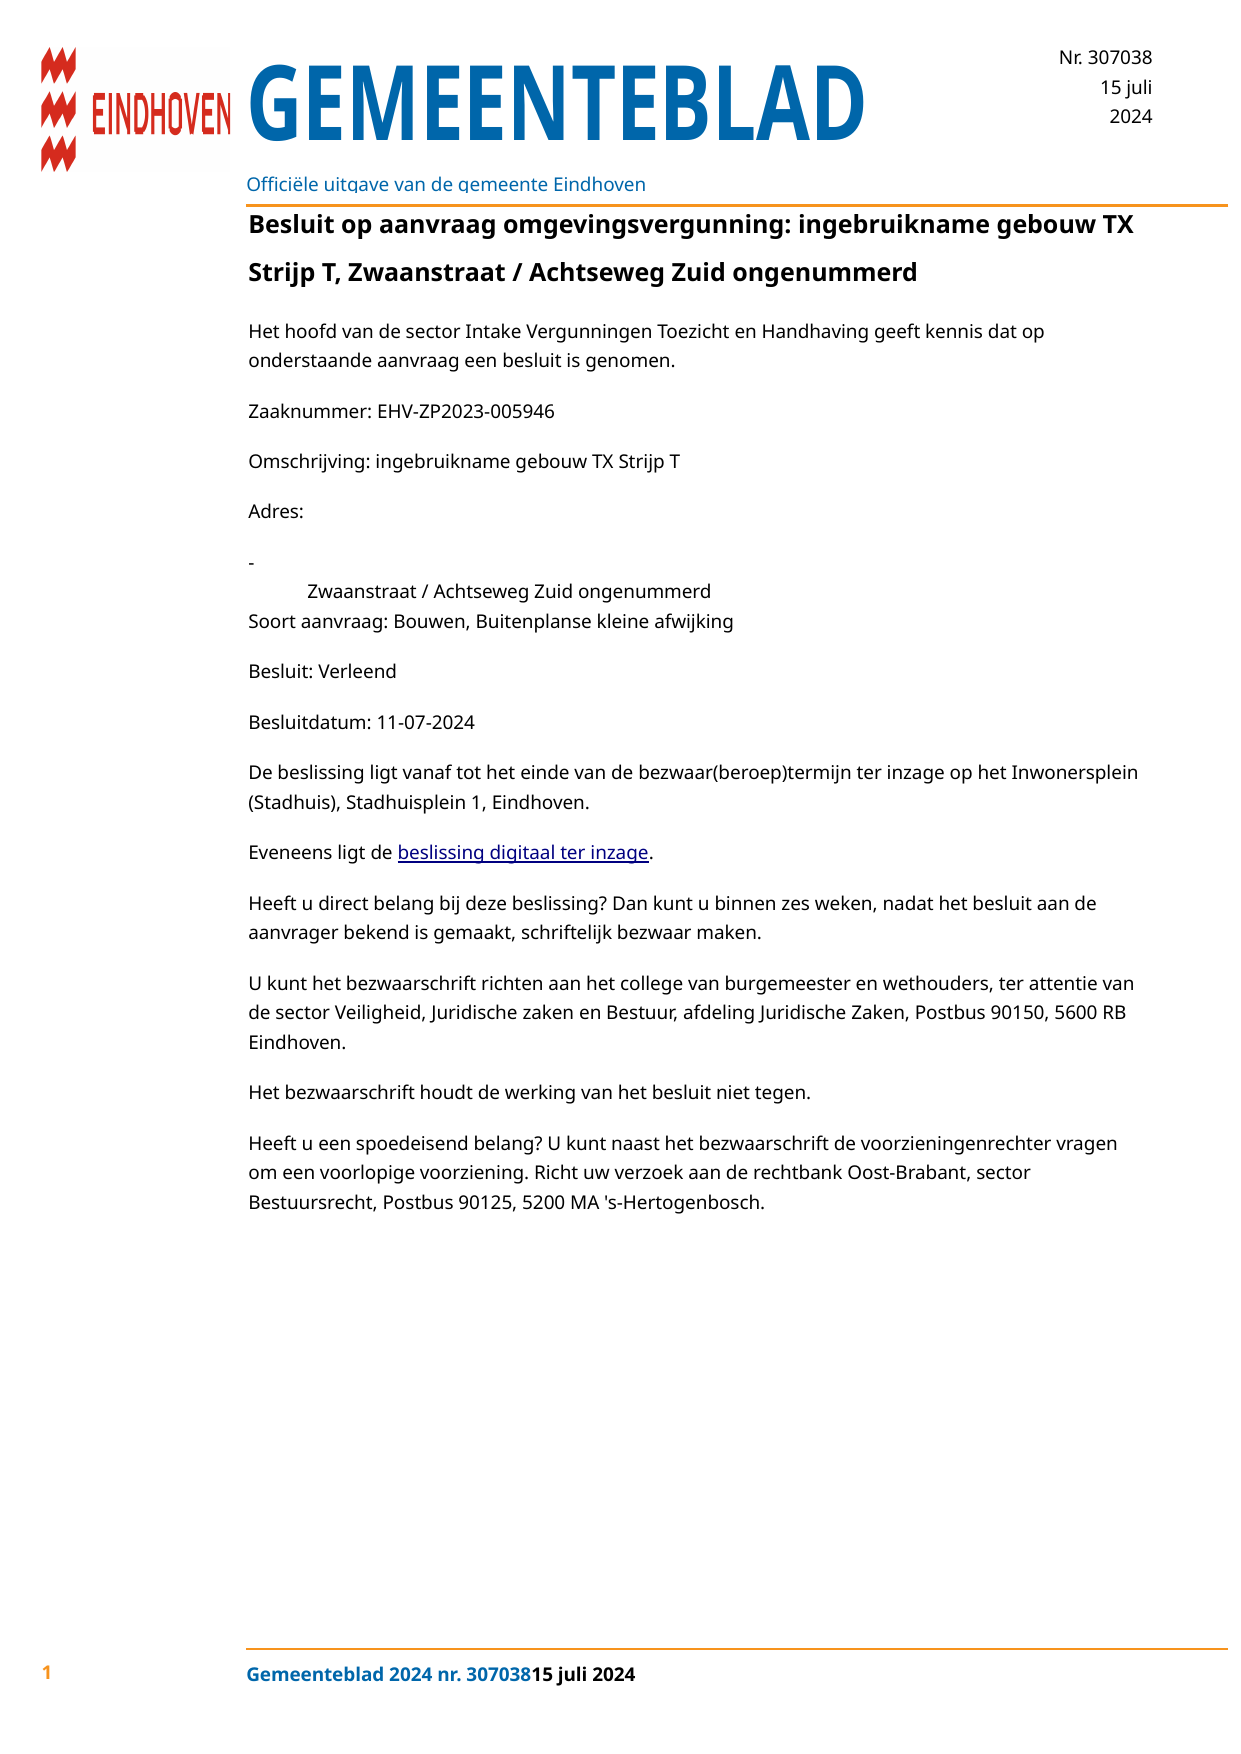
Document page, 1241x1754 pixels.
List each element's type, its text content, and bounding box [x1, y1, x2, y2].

text Besluit: Verleend [248, 659, 1152, 684]
text Heeft u een spoedeisend belang? U kunt naast het bezwaarschrift de voorzieningenrechter vragen om een voorlopige voorziening. Richt uw verzoek aan de rechtbank Oost-Brabant, sector Bestuursrecht, Postbus 90125, 5200 MA 's-Hertogenbosch. [248, 1130, 1152, 1215]
text U kunt het bezwaarschrift richten aan het college van burgemeester en wethouders, ter attentie van de sector Veiligheid, Juridische zaken en Bestuur, afdeling Juridische Zaken, Postbus 90150, 5600 RB Eindhoven. [248, 970, 1152, 1055]
text Heeft u direct belang bij deze beslissing? Dan kunt u binnen zes weken, nadat het besluit aan de aanvrager bekend is gemaakt, schriftelijk bezwaar maken. [248, 890, 1152, 945]
list Zwaanstraat / Achtseweg Zuid ongenummerd [248, 579, 1152, 604]
text Omschrijving: ingebruikname gebouw TX Strijp T [248, 448, 1152, 474]
text Eveneens ligt de beslissing digitaal ter inzage. [248, 839, 1152, 865]
text Zaaknummer: EHV-ZP2023-005946 [248, 398, 1152, 424]
picture [41, 47, 231, 172]
text Besluit op aanvraag omgevingsvergunning: ingebruikname gebouw TX Strijp T, Zwaanstraat / Achtseweg Zuid ongenummerd [248, 207, 1152, 288]
text Adres: [248, 499, 1152, 524]
text Soort aanvraag: Bouwen, Buitenplanse kleine afwijking [248, 608, 1152, 634]
text De beslissing ligt vanaf tot het einde van de bezwaar(beroep)termijn ter inzage op het Inwonersplein (Stadhuis), Stadhuisplein 1, Eindhoven. [248, 759, 1152, 815]
text Het bezwaarschrift houdt de werking van het besluit niet tegen. [248, 1079, 1152, 1105]
text Het hoofd van de sector Intake Vergunningen Toezicht en Handhaving geeft kennis dat op onderstaande aanvraag een besluit is genomen. [248, 318, 1152, 373]
text Besluitdatum: 11-07-2024 [248, 709, 1152, 735]
